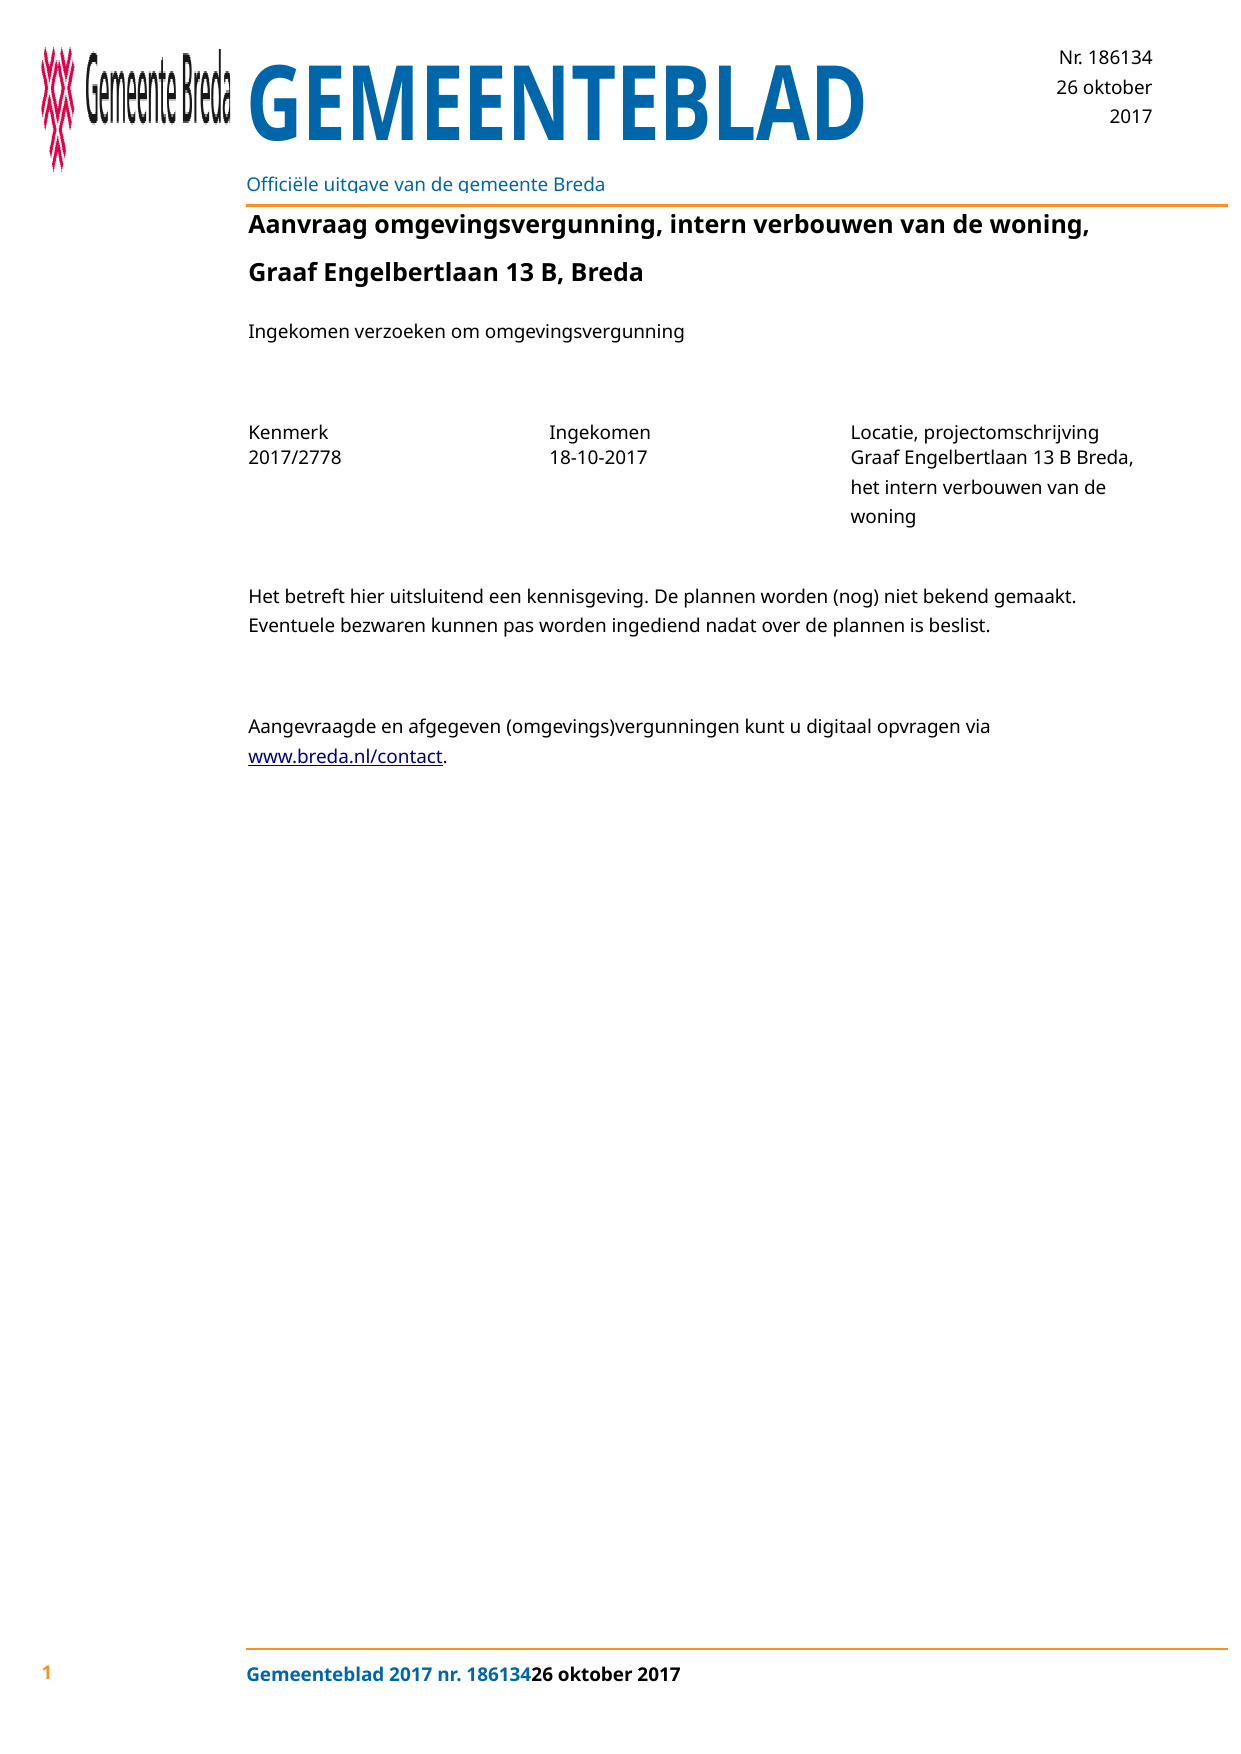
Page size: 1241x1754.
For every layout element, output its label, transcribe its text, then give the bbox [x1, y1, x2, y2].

text Aanvraag omgevingsvergunning, intern verbouwen van de woning, Graaf Engelbertlaan 13 B, Breda [248, 207, 1152, 288]
picture [41, 47, 231, 172]
table_header Locatie, projectomschrijving [850, 419, 1152, 444]
text Aangevraagde en afgegeven (omgevings)vergunningen kunt u digitaal opvragen via www.breda.nl/contact. [248, 713, 1152, 769]
text Het betreft hier uitsluitend een kennisgeving. De plannen worden (nog) niet bekend gemaakt. Eventuele bezwaren kunnen pas worden ingediend nadat over de plannen is beslist. [248, 583, 1152, 638]
text Ingekomen verzoeken om omgevingsvergunning [248, 318, 1152, 344]
table_cell 2017/2778 [248, 445, 549, 529]
table_header Ingekomen [549, 419, 850, 444]
table_cell Graaf Engelbertlaan 13 B Breda, het intern verbouwen van de woning [850, 445, 1152, 529]
table_header Kenmerk [248, 419, 549, 444]
table_cell 18-10-2017 [549, 445, 850, 529]
